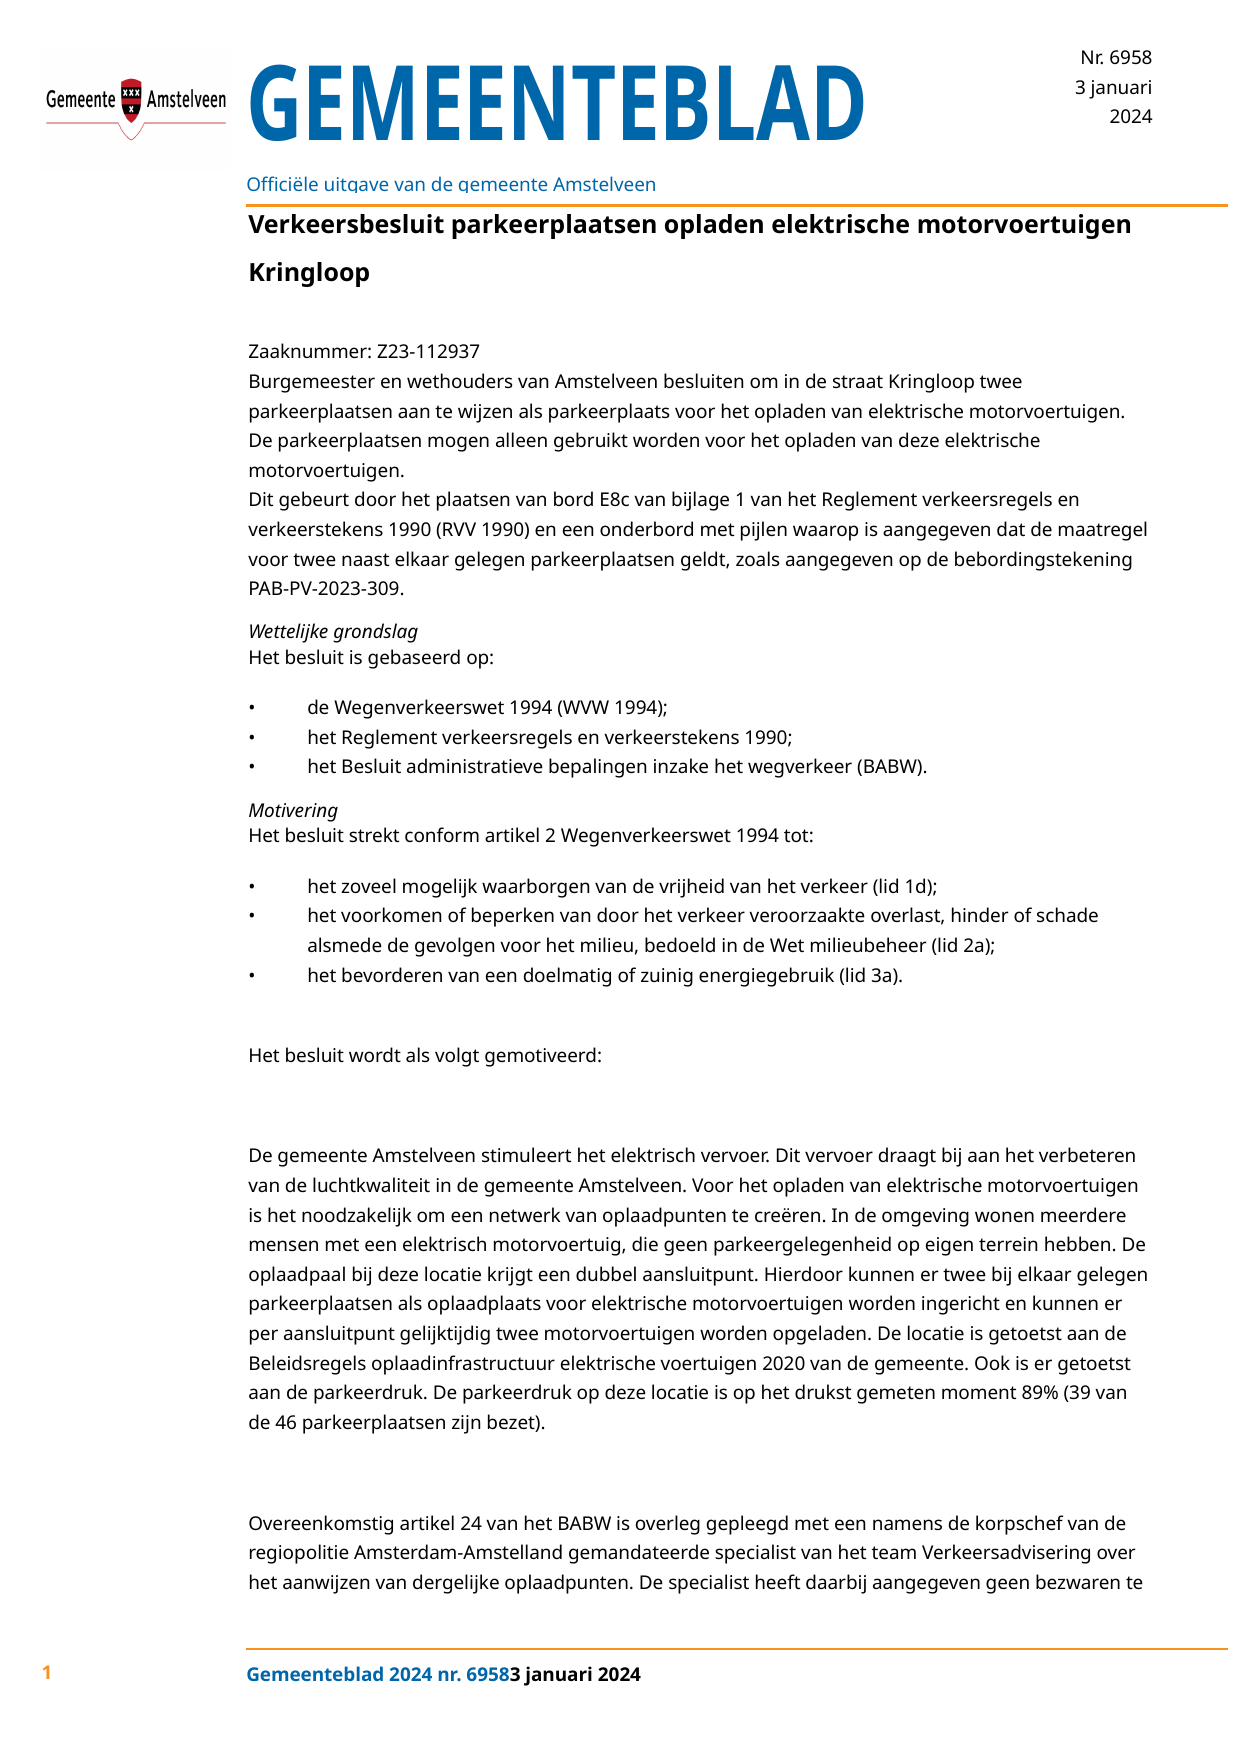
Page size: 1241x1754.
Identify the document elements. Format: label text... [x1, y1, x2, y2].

list het zoveel mogelijk waarborgen van de vrijheid van het verkeer (lid 1d); [248, 873, 1152, 899]
text Zaaknummer: Z23-112937 [248, 339, 1152, 364]
text Motivering [248, 797, 1152, 823]
picture [41, 47, 231, 172]
text Wettelijke grondslag [248, 618, 1152, 644]
text Verkeersbesluit parkeerplaatsen opladen elektrische motorvoertuigen Kringloop [248, 207, 1152, 288]
text Burgemeester en wethouders van Amstelveen besluiten om in de straat Kringloop twee parkeerplaatsen aan te wijzen als parkeerplaats voor het opladen van elektrische motorvoertuigen. De parkeerplaatsen mogen alleen gebruikt worden voor het opladen van deze elektrische motorvoertuigen. [248, 368, 1152, 483]
list de Wegenverkeerswet 1994 (WVW 1994); [248, 694, 1152, 720]
text De gemeente Amstelveen stimuleert het elektrisch vervoer. Dit vervoer draagt bij aan het verbeteren van de luchtkwaliteit in de gemeente Amstelveen. Voor het opladen van elektrische motorvoertuigen is het noodzakelijk om een netwerk van oplaadpunten te creëren. In de omgeving wonen meerdere mensen met een elektrisch motorvoertuig, die geen parkeergelegenheid op eigen terrein hebben. De oplaadpaal bij deze locatie krijgt een dubbel aansluitpunt. Hierdoor kunnen er twee bij elkaar gelegen parkeerplaatsen als oplaadplaats voor elektrische motorvoertuigen worden ingericht en kunnen er per aansluitpunt gelijktijdig twee motorvoertuigen worden opgeladen. De locatie is getoetst aan de Beleidsregels oplaadinfrastructuur elektrische voertuigen 2020 van de gemeente. Ook is er getoetst aan de parkeerdruk. De parkeerdruk op deze locatie is op het drukst gemeten moment 89% (39 van de 46 parkeerplaatsen zijn bezet). [248, 1143, 1152, 1434]
list het bevorderen van een doelmatig of zuinig energiegebruik (lid 3a). [248, 962, 1152, 987]
text Dit gebeurt door het plaatsen van bord E8c van bijlage 1 van het Reglement verkeersregels en verkeerstekens 1990 (RVV 1990) en een onderbord met pijlen waarop is aangegeven dat de maatregel voor twee naast elkaar gelegen parkeerplaatsen geldt, zoals aangegeven op de bebordingstekening PAB-PV-2023-309. [248, 487, 1152, 601]
text Overeenkomstig artikel 24 van het BABW is overleg gepleegd met een namens de korpschef van de regiopolitie Amsterdam-Amstelland gemandateerde specialist van het team Verkeersadvisering over het aanwijzen van dergelijke oplaadpunten. De specialist heeft daarbij aangegeven geen bezwaren te [248, 1510, 1152, 1594]
list het voorkomen of beperken van door het verkeer veroorzaakte overlast, hinder of schade alsmede de gevolgen voor het milieu, bedoeld in de Wet milieubeheer (lid 2a); [248, 903, 1152, 958]
list het Besluit administratieve bepalingen inzake het wegverkeer (BABW). [248, 754, 1152, 779]
text Het besluit is gebaseerd op: [248, 644, 1152, 670]
list het Reglement verkeersregels en verkeerstekens 1990; [248, 724, 1152, 750]
text Het besluit wordt als volgt gemotiveerd: [248, 1042, 1152, 1067]
text Het besluit strekt conform artikel 2 Wegenverkeerswet 1994 tot: [248, 823, 1152, 848]
